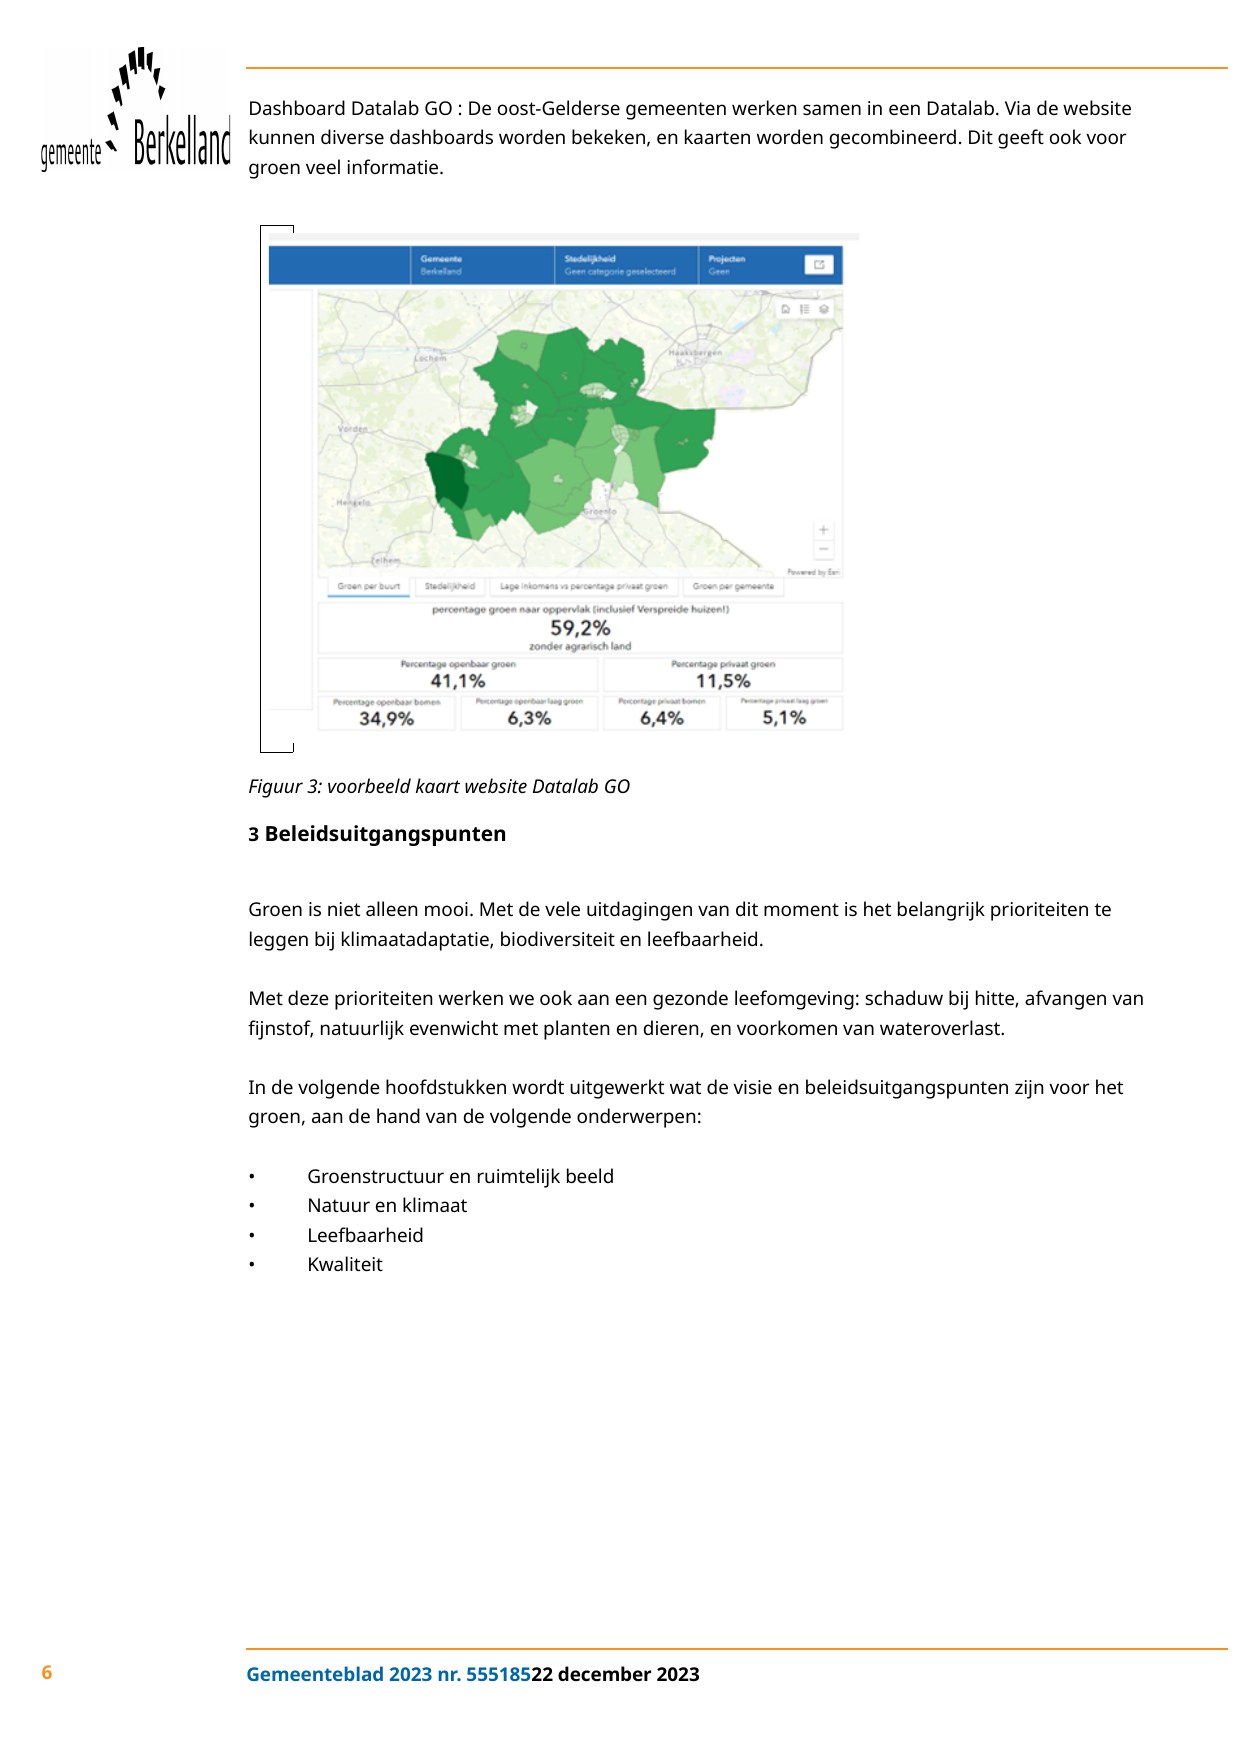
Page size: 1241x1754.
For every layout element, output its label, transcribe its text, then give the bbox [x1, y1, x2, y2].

list Kwaliteit [248, 1252, 1152, 1277]
text Figuur 3: voorbeeld kaart website Datalab GO [248, 773, 1152, 799]
text Met deze prioriteiten werken we ook aan een gezonde leefomgeving: schaduw bij hitte, afvangen van fijnstof, natuurlijk evenwicht met planten en dieren, en voorkomen van wateroverlast. [248, 985, 1152, 1041]
text In de volgende hoofdstukken wordt uitgewerkt wat de visie en beleidsuitgangspunten zijn voor het groen, aan de hand van de volgende onderwerpen: [248, 1074, 1152, 1129]
text Groen is niet alleen mooi. Met de vele uitdagingen van dit moment is het belangrijk prioriteiten te leggen bij klimaatadaptatie, biodiversiteit en leefbaarheid. [248, 897, 1152, 952]
list Leefbaarheid [248, 1222, 1152, 1248]
list Groenstructuur en ruimtelijk beeld [248, 1163, 1152, 1189]
text 3 Beleidsuitgangspunten [248, 819, 1152, 847]
picture [268, 233, 860, 743]
list Natuur en klimaat [248, 1192, 1152, 1218]
picture [41, 47, 231, 172]
text Dashboard Datalab GO : De oost-Gelderse gemeenten werken samen in een Datalab. Via de website kunnen diverse dashboards worden bekeken, en kaarten worden gecombineerd. Dit geeft ook voor groen veel informatie. [248, 95, 1152, 180]
